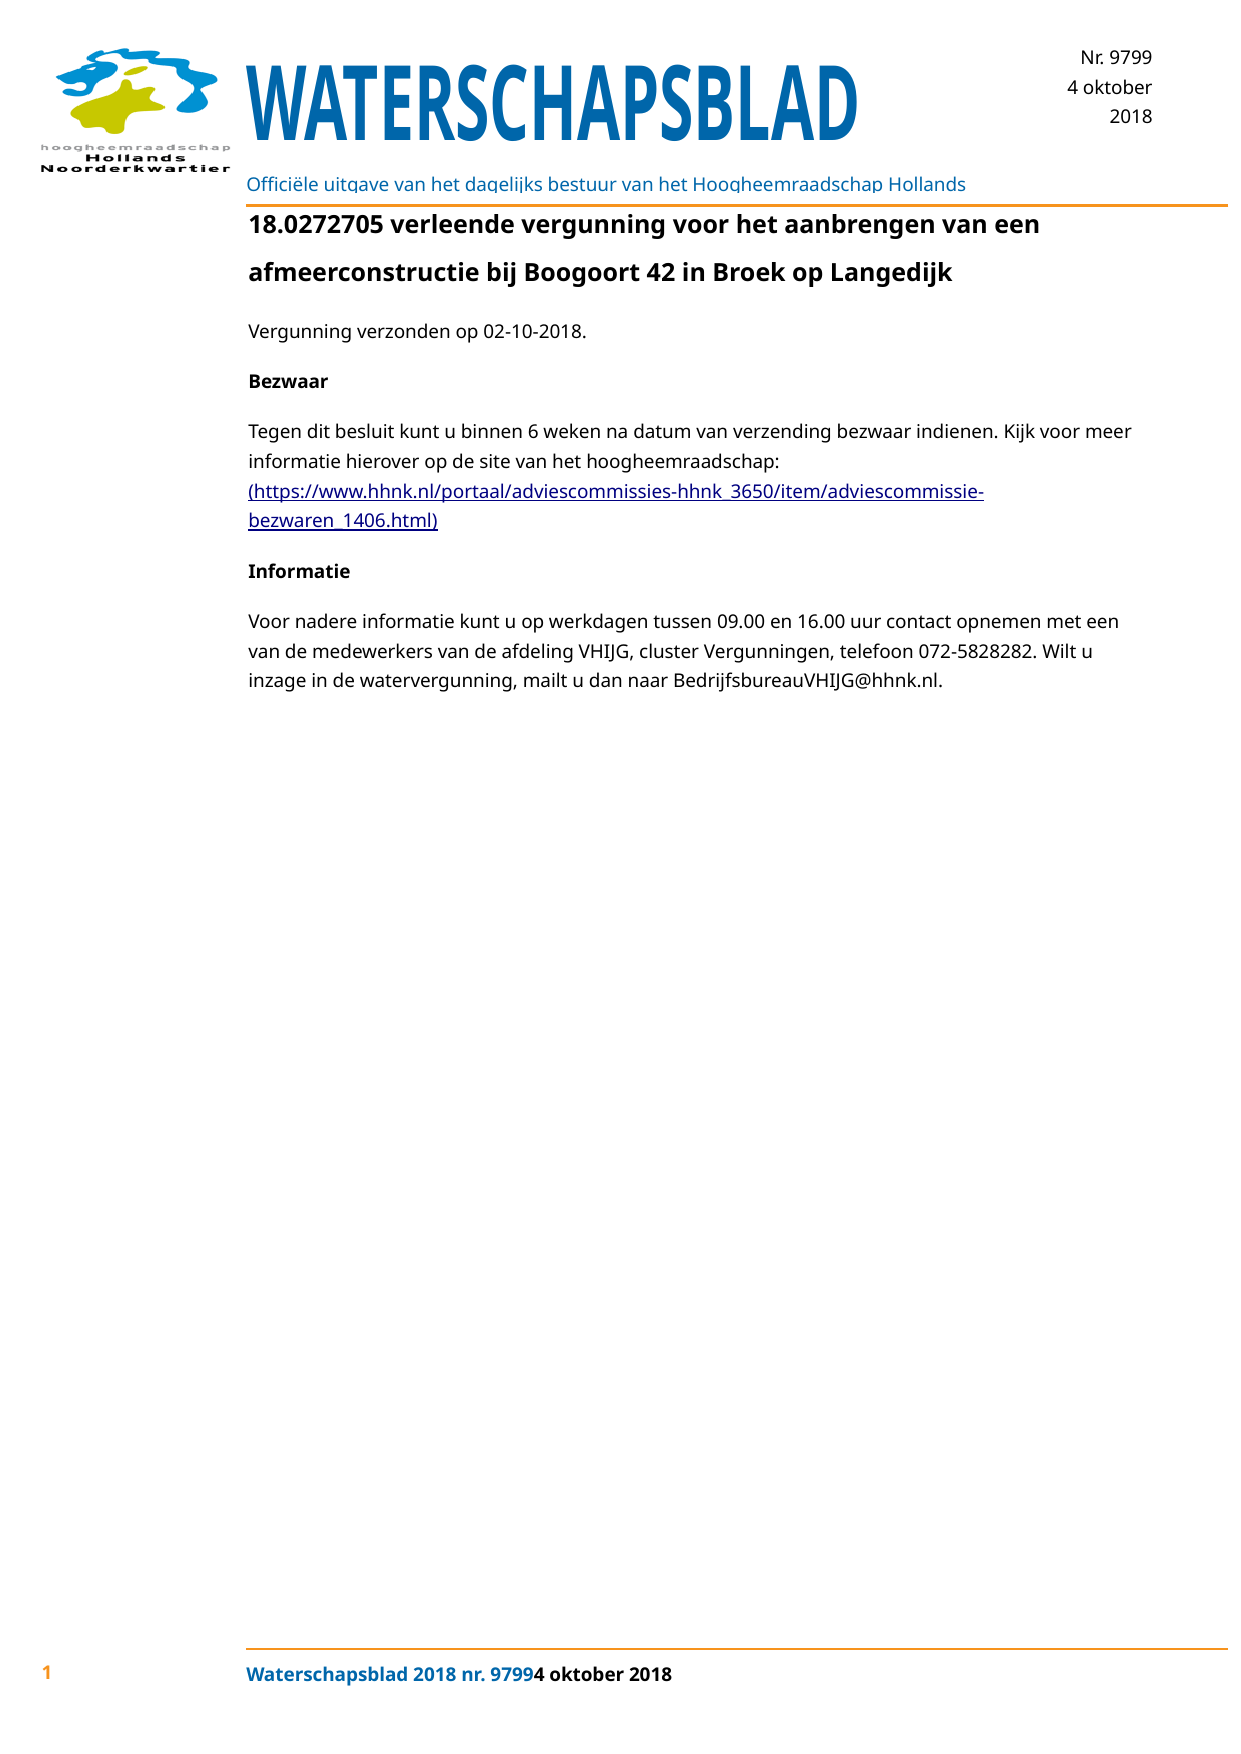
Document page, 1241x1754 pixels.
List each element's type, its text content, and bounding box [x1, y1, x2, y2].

text Tegen dit besluit kunt u binnen 6 weken na datum van verzending bezwaar indienen. Kijk voor meer informatie hierover op de site van het hoogheemraadschap: (https://www.hhnk.nl/portaal/adviescommissies-hhnk_3650/item/adviescommissie-bezwaren_1406.html) [248, 419, 1152, 533]
text Voor nadere informatie kunt u op werkdagen tussen 09.00 en 16.00 uur contact opnemen met een van de medewerkers van de afdeling VHIJG, cluster Vergunningen, telefoon 072-5828282. Wilt u inzage in de watervergunning, mailt u dan naar BedrijfsbureauVHIJG@hhnk.nl. [248, 608, 1152, 693]
text Bezwaar [248, 368, 1152, 394]
text 18.0272705 verleende vergunning voor het aanbrengen van een afmeerconstructie bij Boogoort 42 in Broek op Langedijk [248, 207, 1152, 288]
text Vergunning verzonden op 02-10-2018. [248, 318, 1152, 344]
text Informatie [248, 558, 1152, 584]
picture [41, 47, 231, 172]
